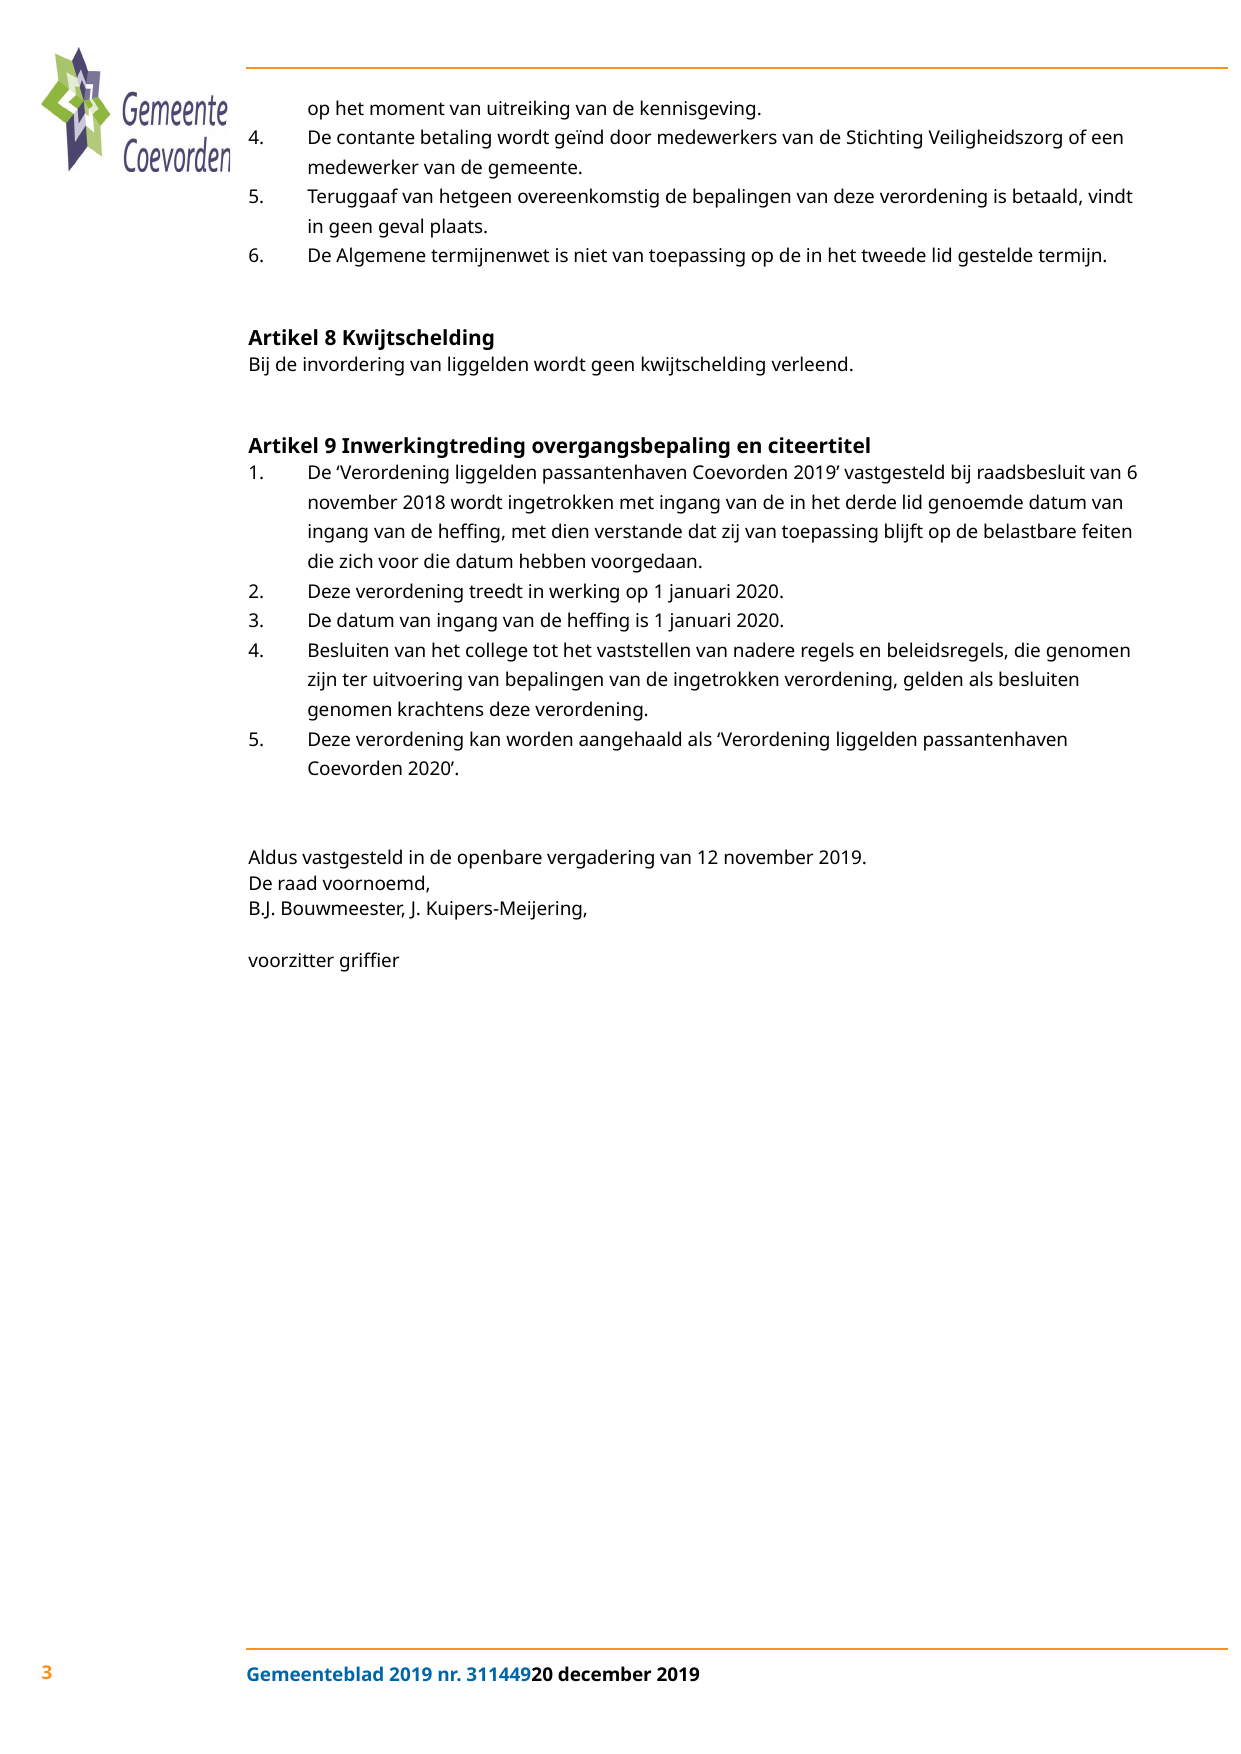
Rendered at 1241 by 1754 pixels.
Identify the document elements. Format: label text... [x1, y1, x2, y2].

list Teruggaaf van hetgeen overeenkomstig de bepalingen van deze verordening is betaald, vindt in geen geval plaats. [248, 183, 1152, 239]
list Besluiten van het college tot het vaststellen van nadere regels en beleidsregels, die genomen zijn ter uitvoering van bepalingen van de ingetrokken verordening, gelden als besluiten genomen krachtens deze verordening. [248, 637, 1152, 722]
text Artikel 9 Inwerkingtreding overgangsbepaling en citeertitel [248, 431, 1152, 459]
text voorzitter griffier [248, 947, 1152, 973]
text Artikel 8 Kwijtschelding [248, 323, 1152, 351]
text Aldus vastgesteld in de openbare vergadering van 12 november 2019. [248, 844, 1152, 870]
picture [41, 47, 231, 172]
text B.J. Bouwmeester, J. Kuipers-Meijering, [248, 896, 1152, 921]
text De raad voornoemd, [248, 870, 1152, 896]
list op het moment van uitreiking van de kennisgeving. [248, 95, 1152, 121]
list De ‘Verordening liggelden passantenhaven Coevorden 2019’ vastgesteld bij raadsbesluit van 6 november 2018 wordt ingetrokken met ingang van de in het derde lid genoemde datum van ingang van de heffing, met dien verstande dat zij van toepassing blijft op de belastbare feiten die zich voor die datum hebben voorgedaan. [248, 459, 1152, 574]
list Deze verordening kan worden aangehaald als ‘Verordening liggelden passantenhaven Coevorden 2020’. [248, 726, 1152, 781]
list De Algemene termijnenwet is niet van toepassing op de in het tweede lid gestelde termijn. [248, 243, 1152, 268]
list Deze verordening treedt in werking op 1 januari 2020. [248, 578, 1152, 604]
list De contante betaling wordt geïnd door medewerkers van de Stichting Veiligheidszorg of een medewerker van de gemeente. [248, 124, 1152, 180]
text Bij de invordering van liggelden wordt geen kwijtschelding verleend. [248, 351, 1152, 377]
list De datum van ingang van de heffing is 1 januari 2020. [248, 607, 1152, 633]
